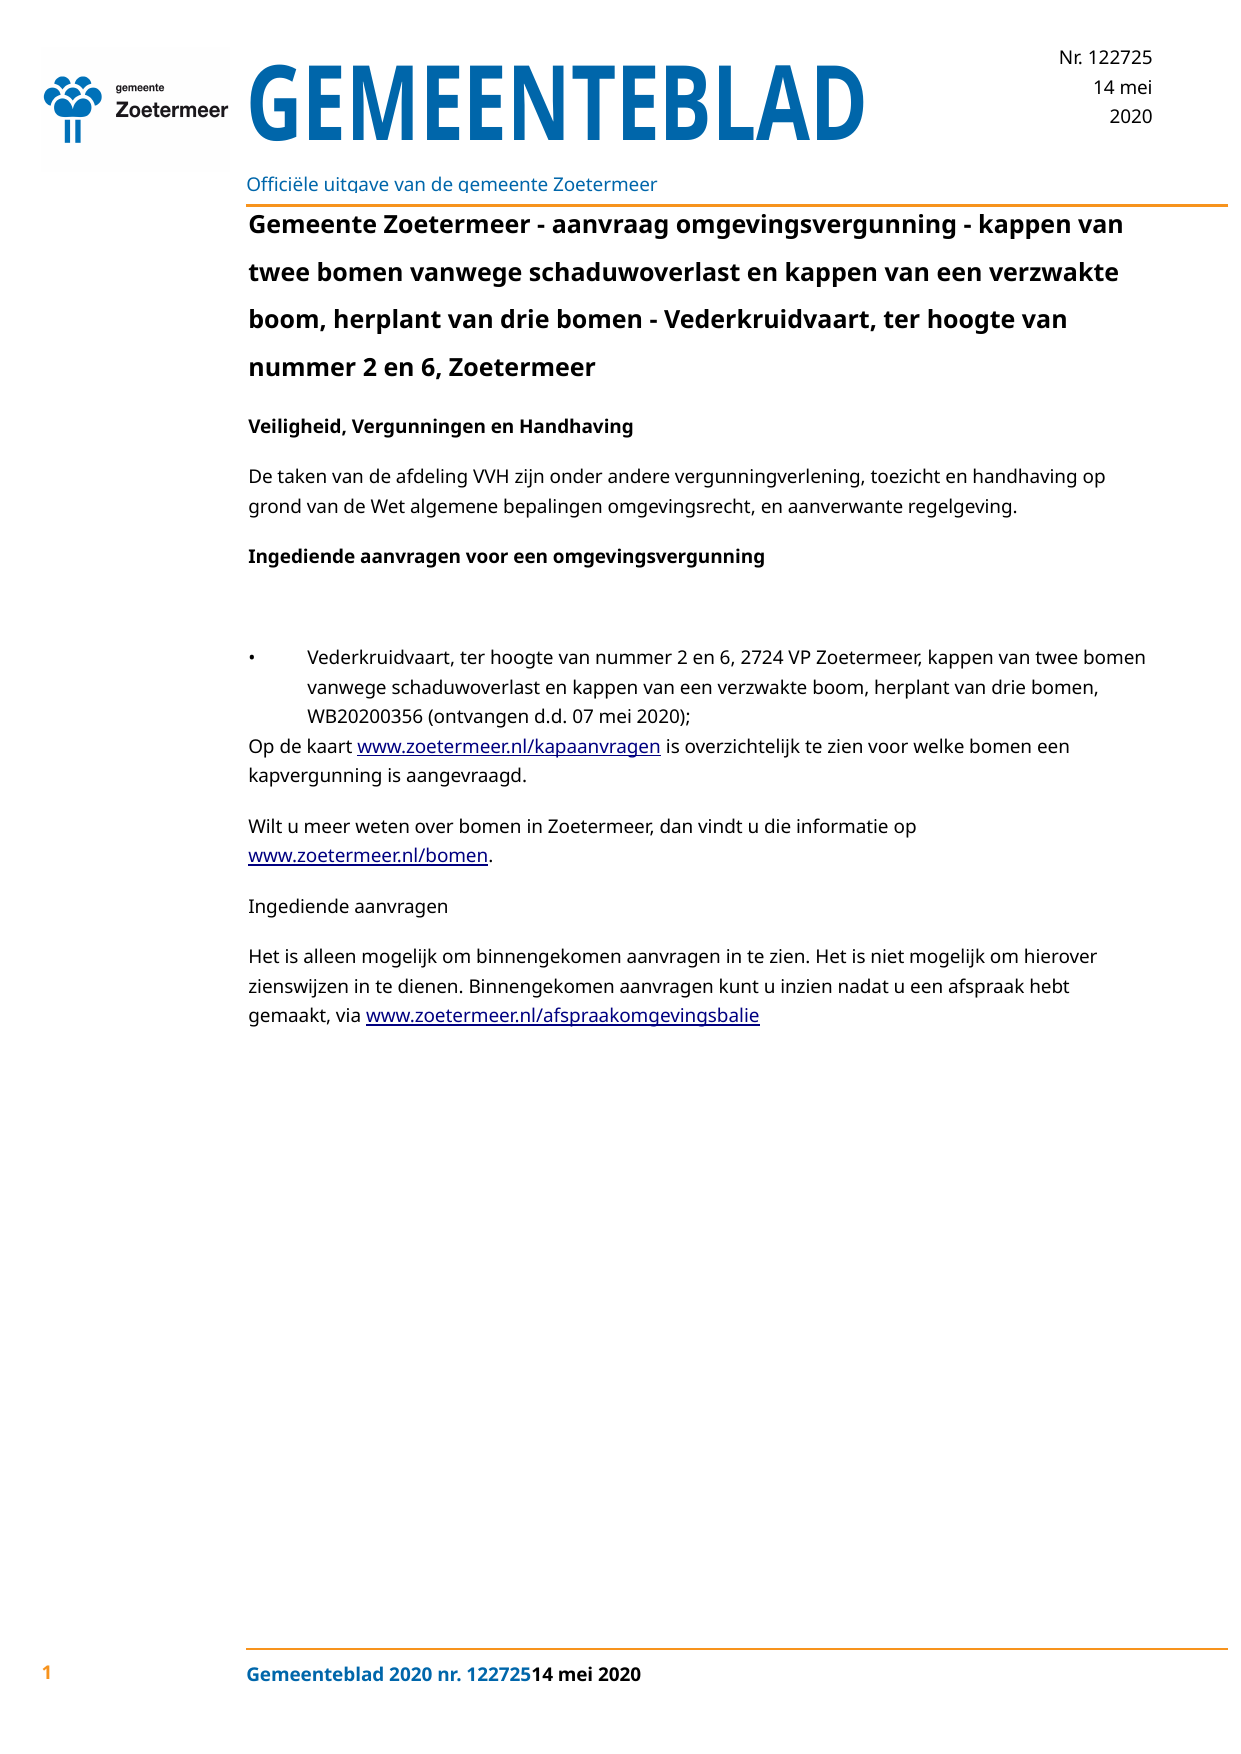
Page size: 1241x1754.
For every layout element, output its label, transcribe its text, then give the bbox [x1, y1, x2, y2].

text Op de kaart www.zoetermeer.nl/kapaanvragen is overzichtelijk te zien voor welke bomen een kapvergunning is aangevraagd. [248, 733, 1152, 788]
picture [41, 47, 231, 172]
text Wilt u meer weten over bomen in Zoetermeer, dan vindt u die informatie op www.zoetermeer.nl/bomen. [248, 813, 1152, 868]
text Ingediende aanvragen [248, 893, 1152, 919]
text Veiligheid, Vergunningen en Handhaving [248, 413, 1152, 439]
text Gemeente Zoetermeer - aanvraag omgevingsvergunning - kappen van twee bomen vanwege schaduwoverlast en kappen van een verzwakte boom, herplant van drie bomen - Vederkruidvaart, ter hoogte van nummer 2 en 6, Zoetermeer [248, 207, 1152, 384]
text Ingediende aanvragen voor een omgevingsvergunning [248, 543, 1152, 569]
text De taken van de afdeling VVH zijn onder andere vergunningverlening, toezicht en handhaving op grond van de Wet algemene bepalingen omgevingsrecht, en aanverwante regelgeving. [248, 463, 1152, 519]
list Vederkruidvaart, ter hoogte van nummer 2 en 6, 2724 VP Zoetermeer, kappen van twee bomen vanwege schaduwoverlast en kappen van een verzwakte boom, herplant van drie bomen, WB20200356 (ontvangen d.d. 07 mei 2020); [248, 644, 1152, 729]
text Het is alleen mogelijk om binnengekomen aanvragen in te zien. Het is niet mogelijk om hierover zienswijzen in te dienen. Binnengekomen aanvragen kunt u inzien nadat u een afspraak hebt gemaakt, via www.zoetermeer.nl/afspraakomgevingsbalie [248, 943, 1152, 1028]
